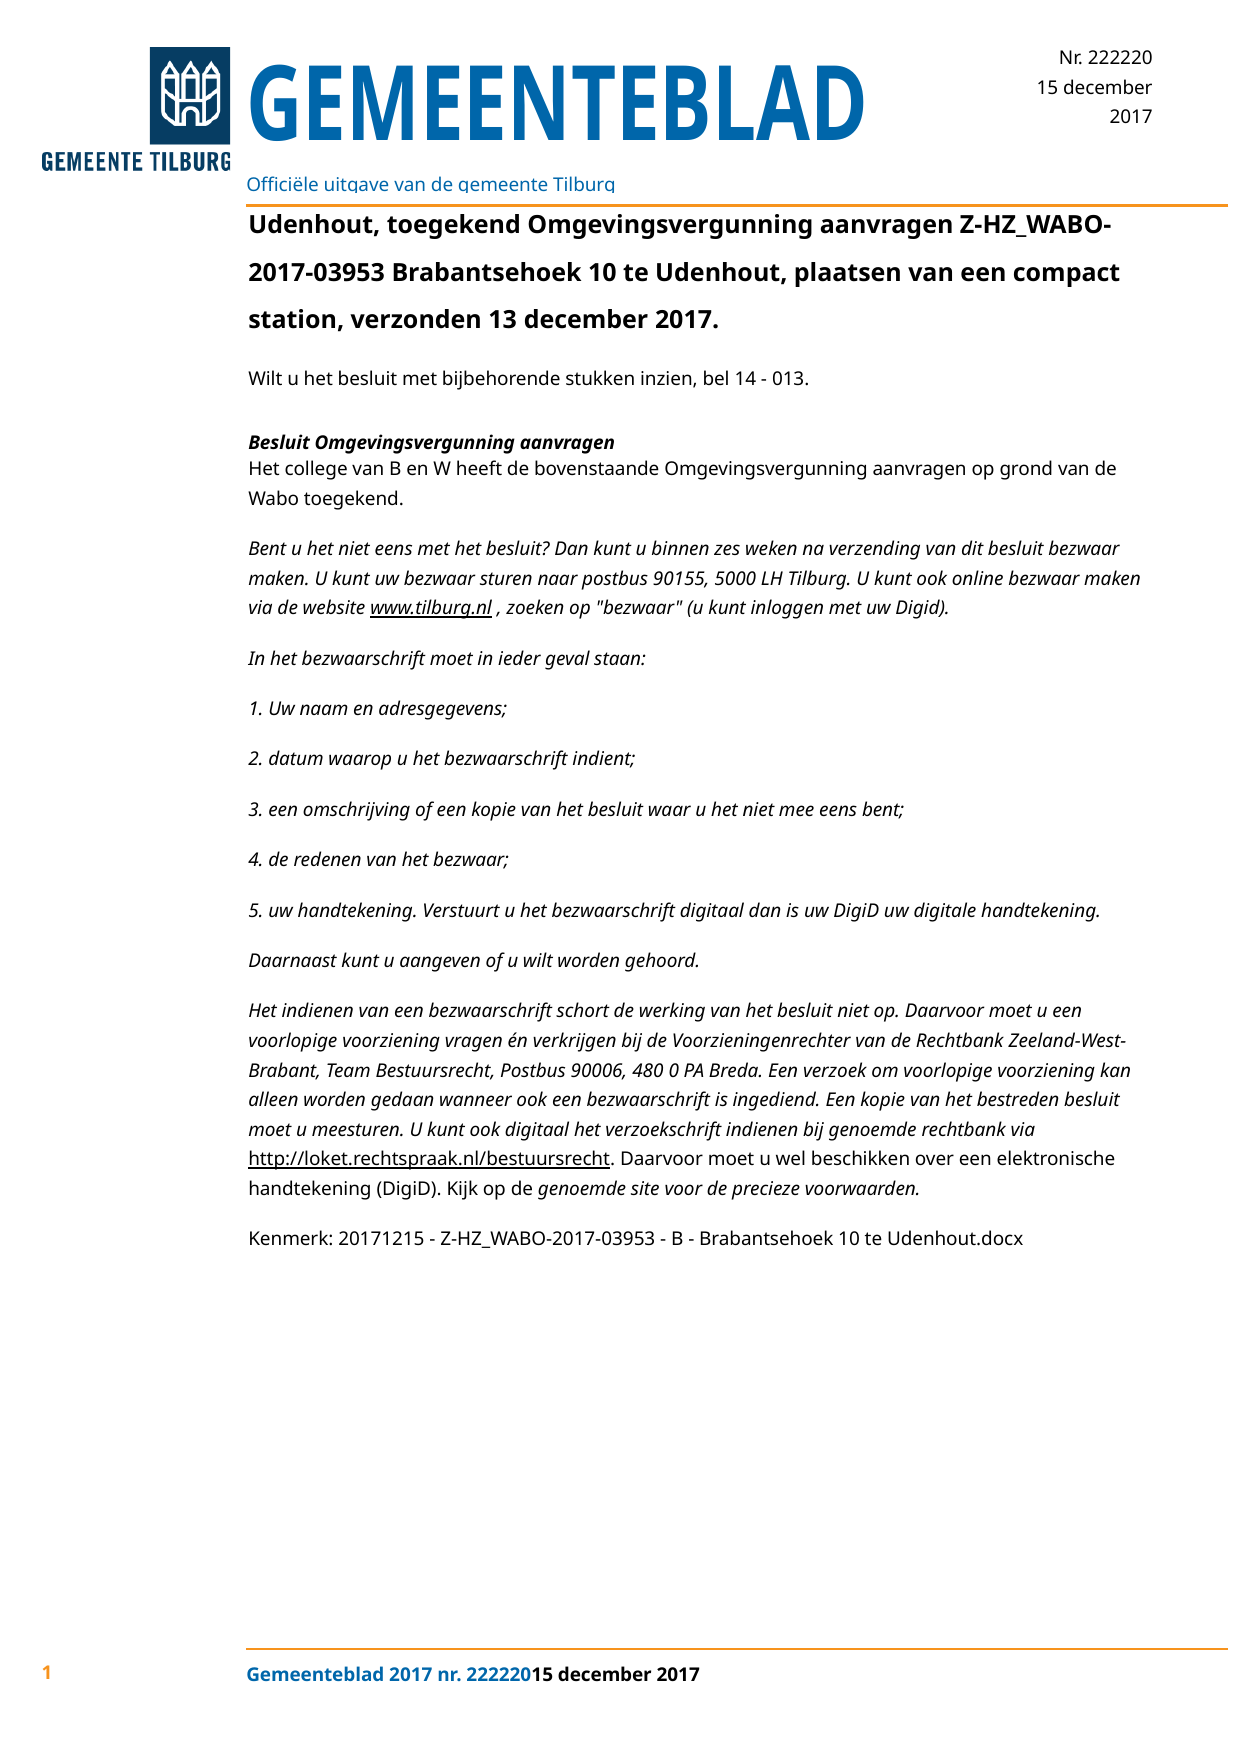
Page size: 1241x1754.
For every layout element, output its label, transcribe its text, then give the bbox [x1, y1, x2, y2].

text In het bezwaarschrift moet in ieder geval staan: [248, 645, 1152, 671]
text Wilt u het besluit met bijbehorende stukken inzien, bel 14 - 013. [248, 366, 1152, 391]
text 1. Uw naam en adresgegevens; [248, 695, 1152, 721]
picture [41, 47, 231, 172]
text Udenhout, toegekend Omgevingsvergunning aanvragen Z-HZ_WABO-2017-03953 Brabantsehoek 10 te Udenhout, plaatsen van een compact station, verzonden 13 december 2017. [248, 207, 1152, 336]
text Bent u het niet eens met het besluit? Dan kunt u binnen zes weken na verzending van dit besluit bezwaar maken. U kunt uw bezwaar sturen naar postbus 90155, 5000 LH Tilburg. U kunt ook online bezwaar maken via de website www.tilburg.nl , zoeken op "bezwaar" (u kunt inloggen met uw Digid). [248, 535, 1152, 620]
text Kenmerk: 20171215 - Z-HZ_WABO-2017-03953 - B - Brabantsehoek 10 te Udenhout.docx [248, 1226, 1152, 1251]
text 4. de redenen van het bezwaar; [248, 846, 1152, 872]
text 5. uw handtekening. Verstuurt u het bezwaarschrift digitaal dan is uw DigiD uw digitale handtekening. [248, 897, 1152, 923]
text 2. datum waarop u het bezwaarschrift indient; [248, 746, 1152, 771]
text Daarnaast kunt u aangeven of u wilt worden gehoord. [248, 947, 1152, 973]
text Het college van B en W heeft de bovenstaande Omgevingsvergunning aanvragen op grond van de Wabo toegekend. [248, 455, 1152, 511]
text 3. een omschrijving of een kopie van het besluit waar u het niet mee eens bent; [248, 796, 1152, 822]
text Het indienen van een bezwaarschrift schort de werking van het besluit niet op. Daarvoor moet u een voorlopige voorziening vragen én verkrijgen bij de Voorzieningenrechter van de Rechtbank Zeeland-West-Brabant, Team Bestuursrecht, Postbus 90006, 480 0 PA Breda. Een verzoek om voorlopige voorziening kan alleen worden gedaan wanneer ook een bezwaarschrift is ingediend. Een kopie van het bestreden besluit moet u meesturen. U kunt ook digitaal het verzoekschrift indienen bij genoemde rechtbank via http://loket.rechtspraak.nl/bestuursrecht. Daarvoor moet u wel beschikken over een elektronische handtekening (DigiD). Kijk op de genoemde site voor de precieze voorwaarden. [248, 998, 1152, 1201]
text Besluit Omgevingsvergunning aanvragen [248, 429, 1152, 455]
